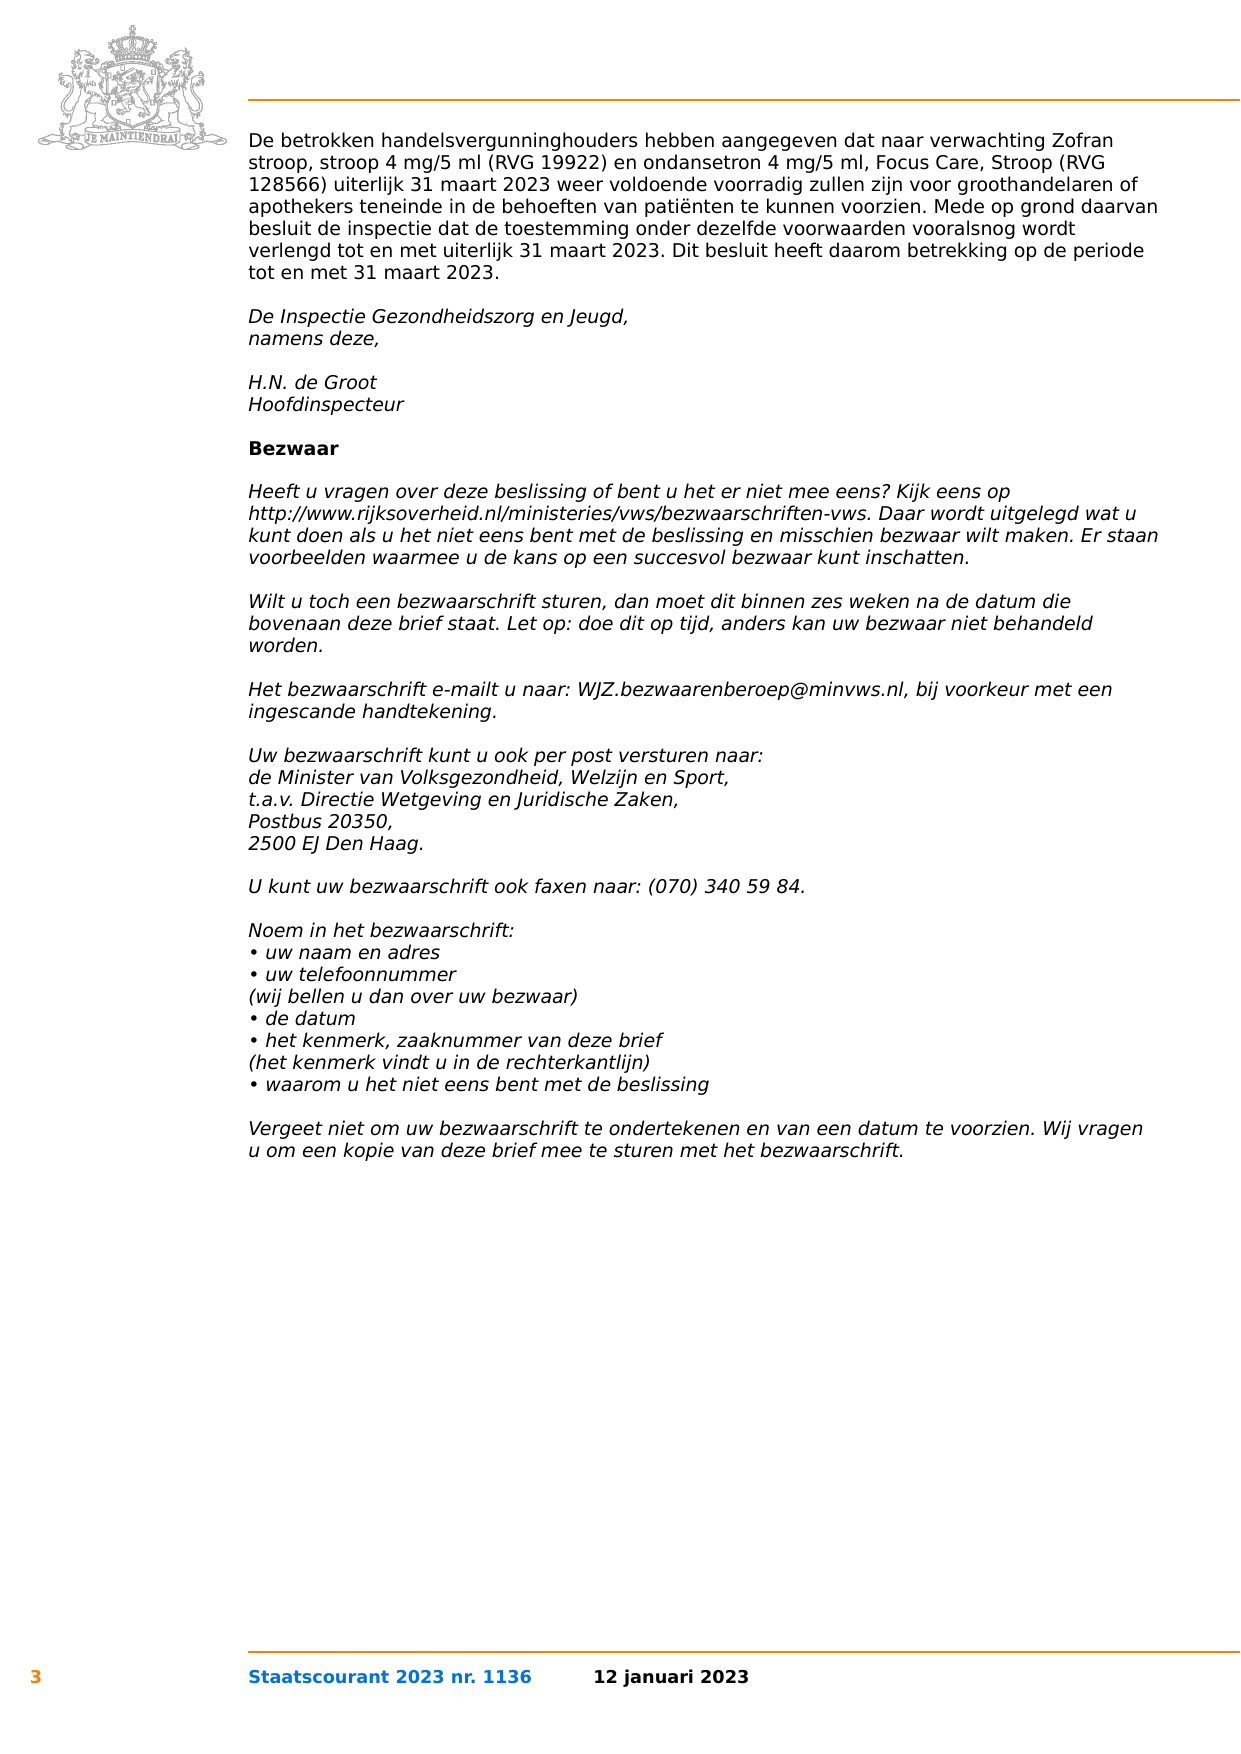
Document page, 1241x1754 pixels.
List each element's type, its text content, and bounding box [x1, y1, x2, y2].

text Uw bezwaarschrift kunt u ook per post versturen naar: [248, 745, 1163, 767]
text • uw telefoonnummer [248, 964, 1163, 986]
text Noem in het bezwaarschrift: [248, 920, 1163, 942]
picture [38, 25, 227, 150]
text • uw naam en adres [248, 942, 1163, 964]
text De betrokken handelsvergunninghouders hebben aangegeven dat naar verwachting Zofran stroop, stroop 4 mg/5 ml (RVG 19922) en ondansetron 4 mg/5 ml, Focus Care, Stroop (RVG 128566) uiterlijk 31 maart 2023 weer voldoende voorradig zullen zijn voor groothandelaren of apothekers teneinde in de behoeften van patiënten te kunnen voorzien. Mede op grond daarvan besluit de inspectie dat de toestemming onder dezelfde voorwaarden vooralsnog wordt verlengd tot en met uiterlijk 31 maart 2023. Dit besluit heeft daarom betrekking op de periode tot en met 31 maart 2023. [248, 130, 1163, 284]
text Vergeet niet om uw bezwaarschrift te ondertekenen en van een datum te voorzien. Wij vragen u om een kopie van deze brief mee te sturen met het bezwaarschrift. [248, 1118, 1163, 1162]
text • het kenmerk, zaaknummer van deze brief [248, 1030, 1163, 1052]
text • de datum [248, 1008, 1163, 1030]
text • waarom u het niet eens bent met de beslissing [248, 1074, 1163, 1096]
text Bezwaar [248, 437, 1163, 459]
text Postbus 20350, [248, 811, 1163, 833]
text (wij bellen u dan over uw bezwaar) [248, 986, 1163, 1008]
text U kunt uw bezwaarschrift ook faxen naar: (070) 340 59 84. [248, 876, 1163, 898]
text Wilt u toch een bezwaarschrift sturen, dan moet dit binnen zes weken na de datum die bovenaan deze brief staat. Let op: doe dit op tijd, anders kan uw bezwaar niet behandeld worden. [248, 591, 1163, 657]
text de Minister van Volksgezondheid, Welzijn en Sport, [248, 767, 1163, 789]
text Het bezwaarschrift e-mailt u naar: WJZ.bezwaarenberoep@minvws.nl, bij voorkeur met een ingescande handtekening. [248, 679, 1163, 723]
text t.a.v. Directie Wetgeving en Juridische Zaken, [248, 789, 1163, 811]
text 2500 EJ Den Haag. [248, 833, 1163, 854]
text De Inspectie Gezondheidszorg en Jeugd, namens deze, H.N. de Groot Hoofdinspecteur [248, 306, 1163, 416]
text (het kenmerk vindt u in de rechterkantlijn) [248, 1052, 1163, 1074]
text Heeft u vragen over deze beslissing of bent u het er niet mee eens? Kijk eens op http://www.rijksoverheid.nl/ministeries/vws/bezwaarschriften-vws. Daar wordt uitgelegd wat u kunt doen als u het niet eens bent met de beslissing en misschien bezwaar wilt maken. Er staan voorbeelden waarmee u de kans op een succesvol bezwaar kunt inschatten. [248, 481, 1163, 569]
